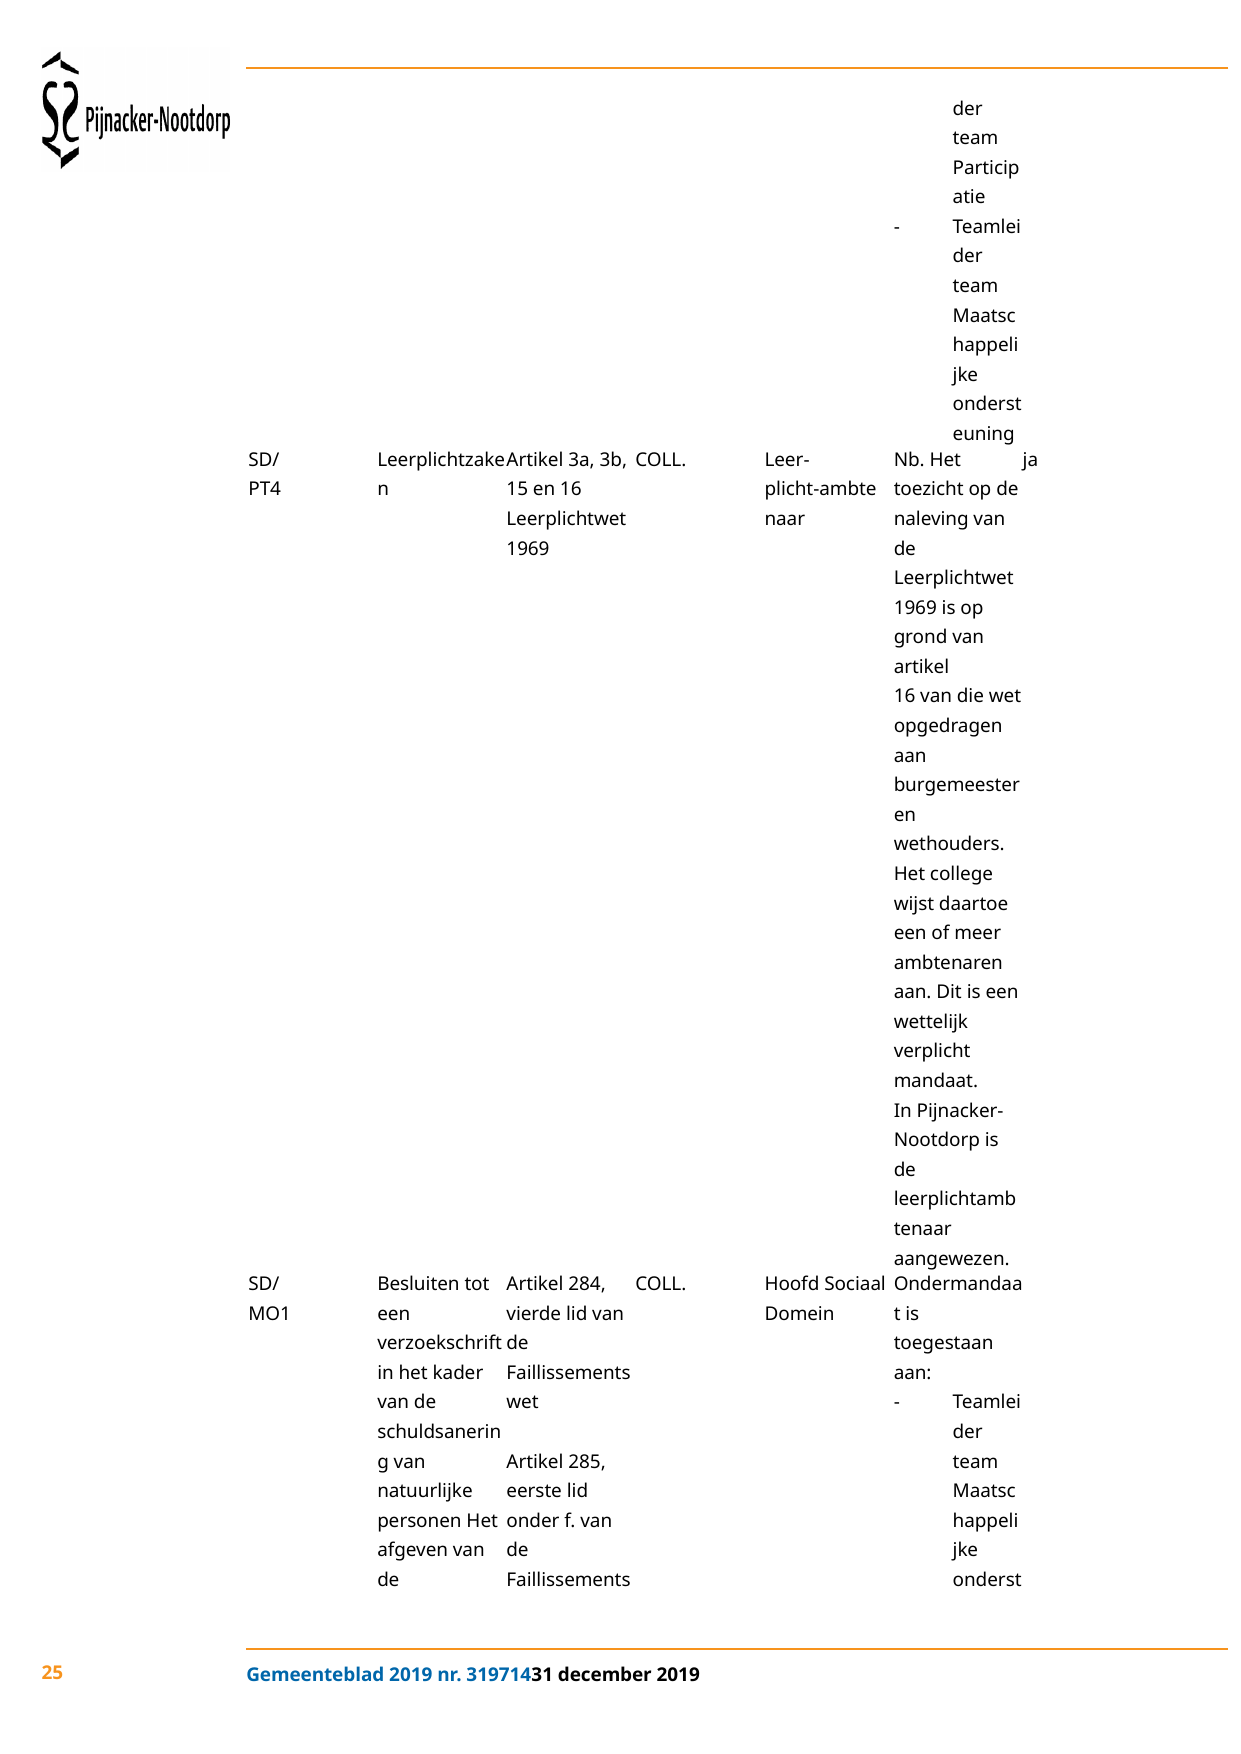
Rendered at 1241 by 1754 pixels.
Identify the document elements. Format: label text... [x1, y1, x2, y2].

table_cell Artikel 284, vierde lid van de Faillissementswet Artikel 285, eerste lid onder f. van de Faillissements [506, 1270, 635, 1592]
table_cell COLL. [635, 446, 764, 1270]
table_cell [764, 95, 893, 446]
table_cell COLL. [635, 1270, 764, 1592]
table_cell Hoofd Sociaal Domein [764, 1270, 893, 1592]
table_cell Nb. Het toezicht op de naleving van de Leerplichtwet 1969 is op grond van artikel 16 van die wet opgedragen aan burgemeester en wethouders. Het college wijst daartoe een of meer ambtenaren aan. Dit is een wettelijk verplicht mandaat. In Pijnacker-Nootdorp is de leerplichtambtenaar aangewezen. [894, 446, 1022, 1270]
table_cell [506, 95, 635, 446]
table_cell [1023, 95, 1152, 446]
table_cell SD/ MO1 [248, 1270, 377, 1592]
table_cell [635, 95, 764, 446]
table_cell [377, 95, 506, 446]
picture [41, 47, 231, 172]
table_cell Artikel 3a, 3b, 15 en 16 Leerplichtwet 1969 [506, 446, 635, 1270]
table_cell der team Participatie Teamleider team Maatschappelijke ondersteuning [894, 95, 1022, 446]
table_cell [248, 95, 377, 446]
table_cell Ondermandaat is toegestaan aan: Teamleider team Maatschappelijke onderst [894, 1270, 1022, 1592]
table_cell Leerplichtzaken [377, 446, 506, 1270]
table_cell [1023, 1270, 1152, 1592]
table_cell ja [1023, 446, 1152, 1270]
table_cell Besluiten tot een verzoekschrift in het kader van de schuldsanering van natuurlijke personen Het afgeven van de [377, 1270, 506, 1592]
table_cell Leer- plicht-ambte naar [764, 446, 893, 1270]
table_cell SD/ PT4 [248, 446, 377, 1270]
